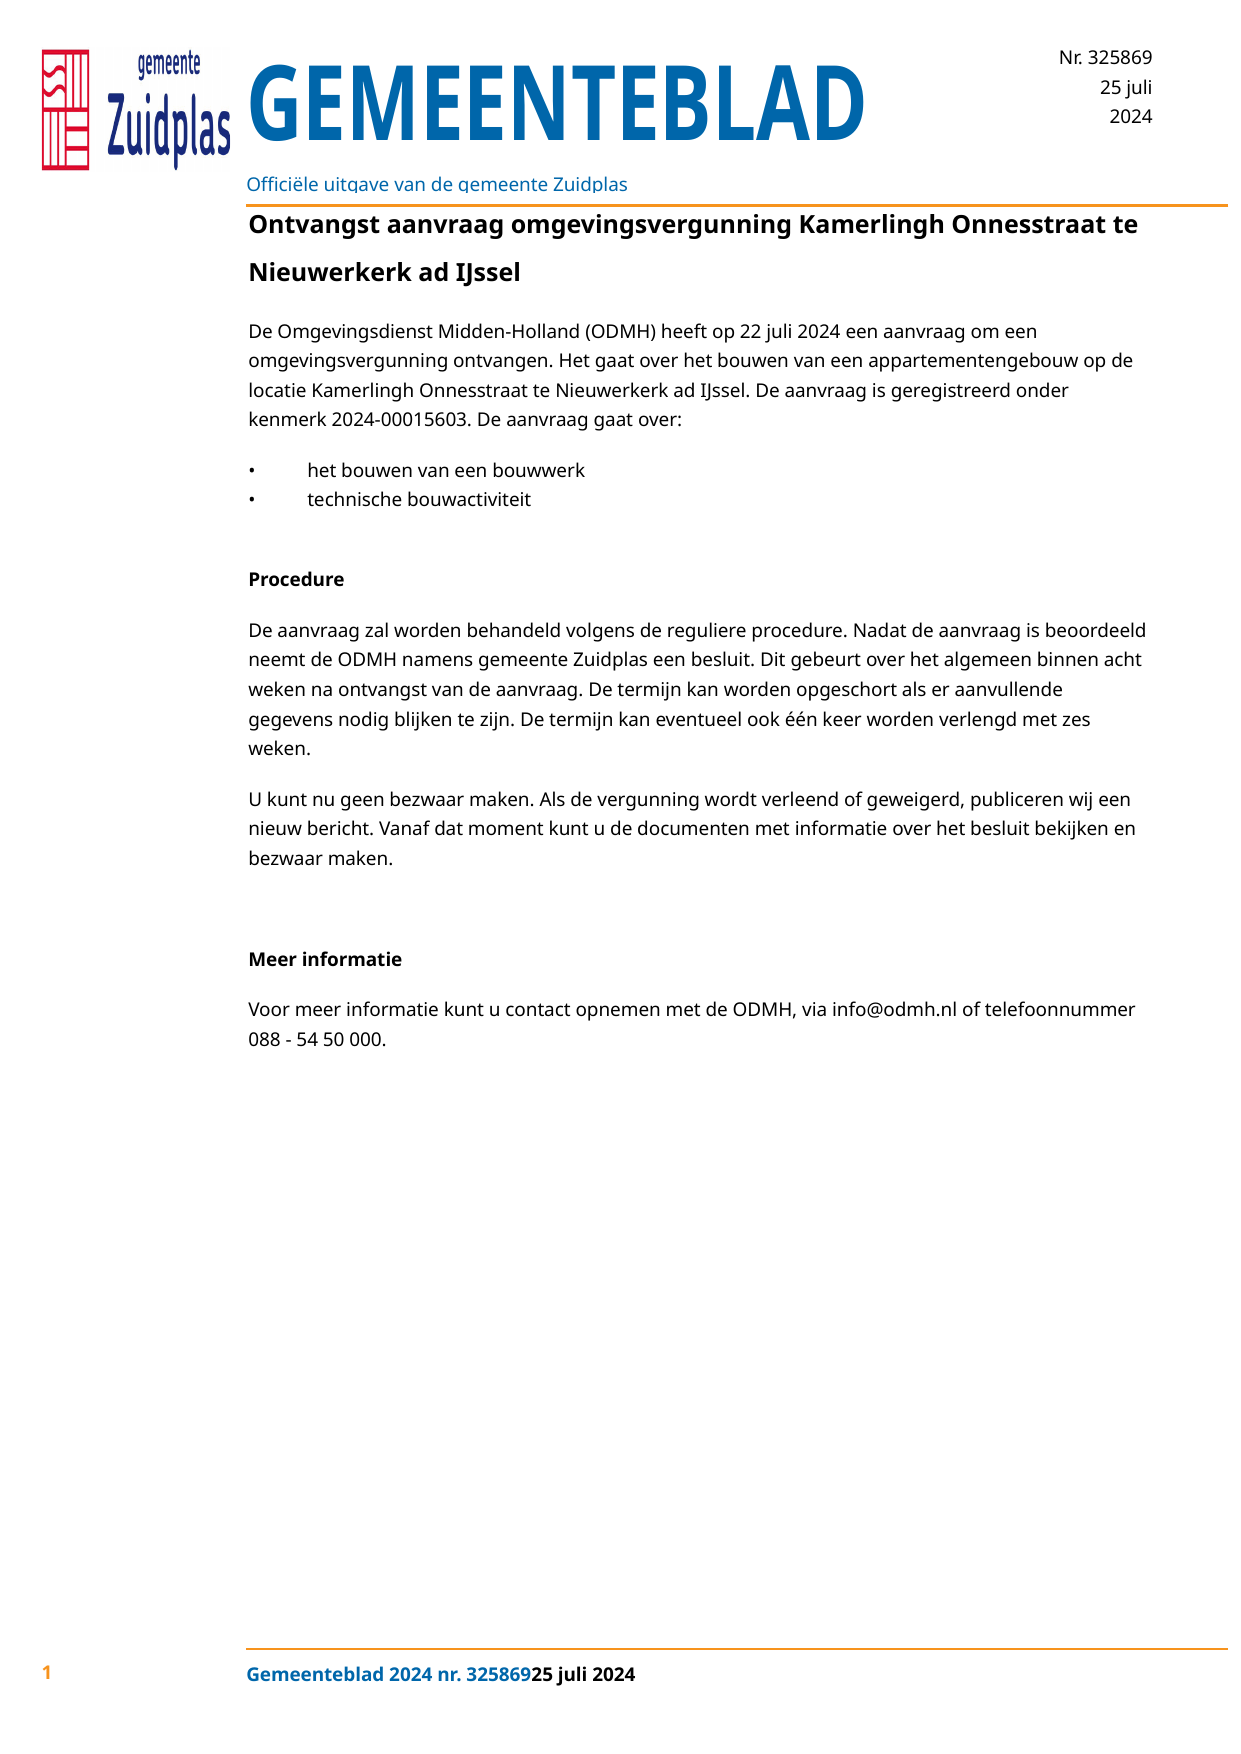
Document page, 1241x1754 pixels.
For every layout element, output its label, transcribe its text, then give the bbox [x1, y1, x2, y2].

text U kunt nu geen bezwaar maken. Als de vergunning wordt verleend of geweigerd, publiceren wij een nieuw bericht. Vanaf dat moment kunt u de documenten met informatie over het besluit bekijken en bezwaar maken. [248, 786, 1152, 871]
picture [41, 47, 231, 172]
text Procedure [248, 567, 1152, 592]
text Meer informatie [248, 946, 1152, 972]
text Voor meer informatie kunt u contact opnemen met de ODMH, via info@odmh.nl of telefoonnummer 088 - 54 50 000. [248, 996, 1152, 1052]
text Ontvangst aanvraag omgevingsvergunning Kamerlingh Onnesstraat te Nieuwerkerk ad IJssel [248, 207, 1152, 288]
list het bouwen van een bouwwerk [248, 457, 1152, 483]
text De aanvraag zal worden behandeld volgens de reguliere procedure. Nadat de aanvraag is beoordeeld neemt de ODMH namens gemeente Zuidplas een besluit. Dit gebeurt over het algemeen binnen acht weken na ontvangst van de aanvraag. De termijn kan worden opgeschort als er aanvullende gegevens nodig blijken te zijn. De termijn kan eventueel ook één keer worden verlengd met zes weken. [248, 617, 1152, 761]
text De Omgevingsdienst Midden-Holland (ODMH) heeft op 22 juli 2024 een aanvraag om een omgevingsvergunning ontvangen. Het gaat over het bouwen van een appartementengebouw op de locatie Kamerlingh Onnesstraat te Nieuwerkerk ad IJssel. De aanvraag is geregistreerd onder kenmerk 2024-00015603. De aanvraag gaat over: [248, 318, 1152, 432]
list technische bouwactiviteit [248, 487, 1152, 512]
